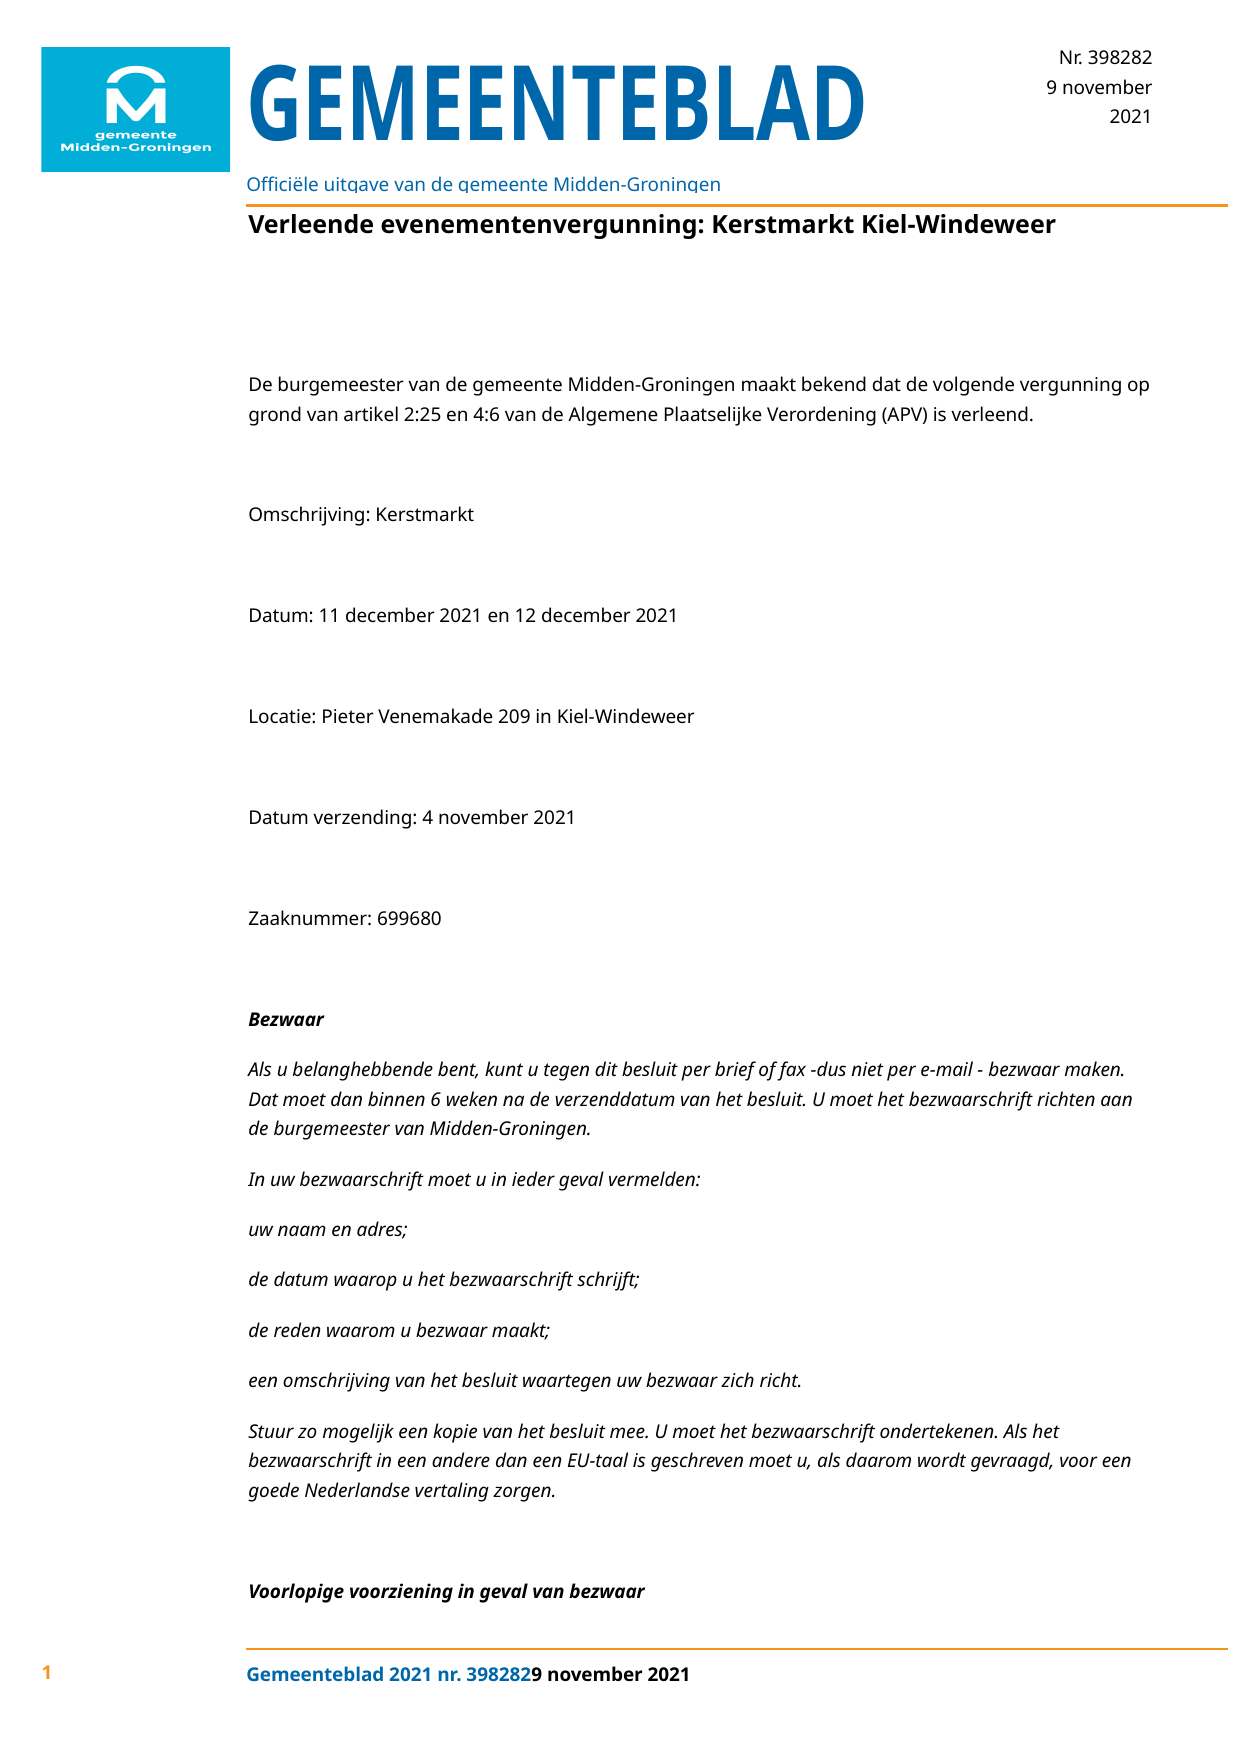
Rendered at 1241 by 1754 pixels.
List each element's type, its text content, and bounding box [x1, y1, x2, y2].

picture [107, 89, 165, 122]
text Zaaknummer: 699680 [248, 905, 1152, 931]
text Omschrijving: Kerstmarkt [248, 502, 1152, 527]
picture [108, 66, 164, 82]
text een omschrijving van het besluit waartegen uw bezwaar zich richt. [248, 1367, 1152, 1393]
text de datum waarop u het bezwaarschrift schrijft; [248, 1267, 1152, 1292]
text Voorlopige voorziening in geval van bezwaar [248, 1578, 1152, 1603]
text Datum verzending: 4 november 2021 [248, 804, 1152, 830]
text uw naam en adres; [248, 1216, 1152, 1242]
text Verleende evenementenvergunning: Kerstmarkt Kiel-Windeweer [248, 207, 1152, 241]
text In uw bezwaarschrift moet u in ieder geval vermelden: [248, 1166, 1152, 1191]
text Datum: 11 december 2021 en 12 december 2021 [248, 602, 1152, 628]
text Stuur zo mogelijk een kopie van het besluit mee. U moet het bezwaarschrift ondertekenen. Als het bezwaarschrift in een andere dan een EU-taal is geschreven moet u, als daarom wordt gevraagd, voor een goede Nederlandse vertaling zorgen. [248, 1418, 1152, 1503]
picture [184, 146, 190, 153]
text Locatie: Pieter Venemakade 209 in Kiel-Windeweer [248, 703, 1152, 729]
text De burgemeester van de gemeente Midden-Groningen maakt bekend dat de volgende vergunning op grond van artikel 2:25 en 4:6 van de Algemene Plaatselijke Verordening (APV) is verleend. [248, 371, 1152, 426]
text Als u belanghebbende bent, kunt u tegen dit besluit per brief of fax -dus niet per e-mail - bezwaar maken. Dat moet dan binnen 6 weken na de verzenddatum van het besluit. U moet het bezwaarschrift richten aan de burgemeester van Midden-Groningen. [248, 1056, 1152, 1141]
text de reden waarom u bezwaar maakt; [248, 1317, 1152, 1343]
text Bezwaar [248, 1006, 1152, 1031]
